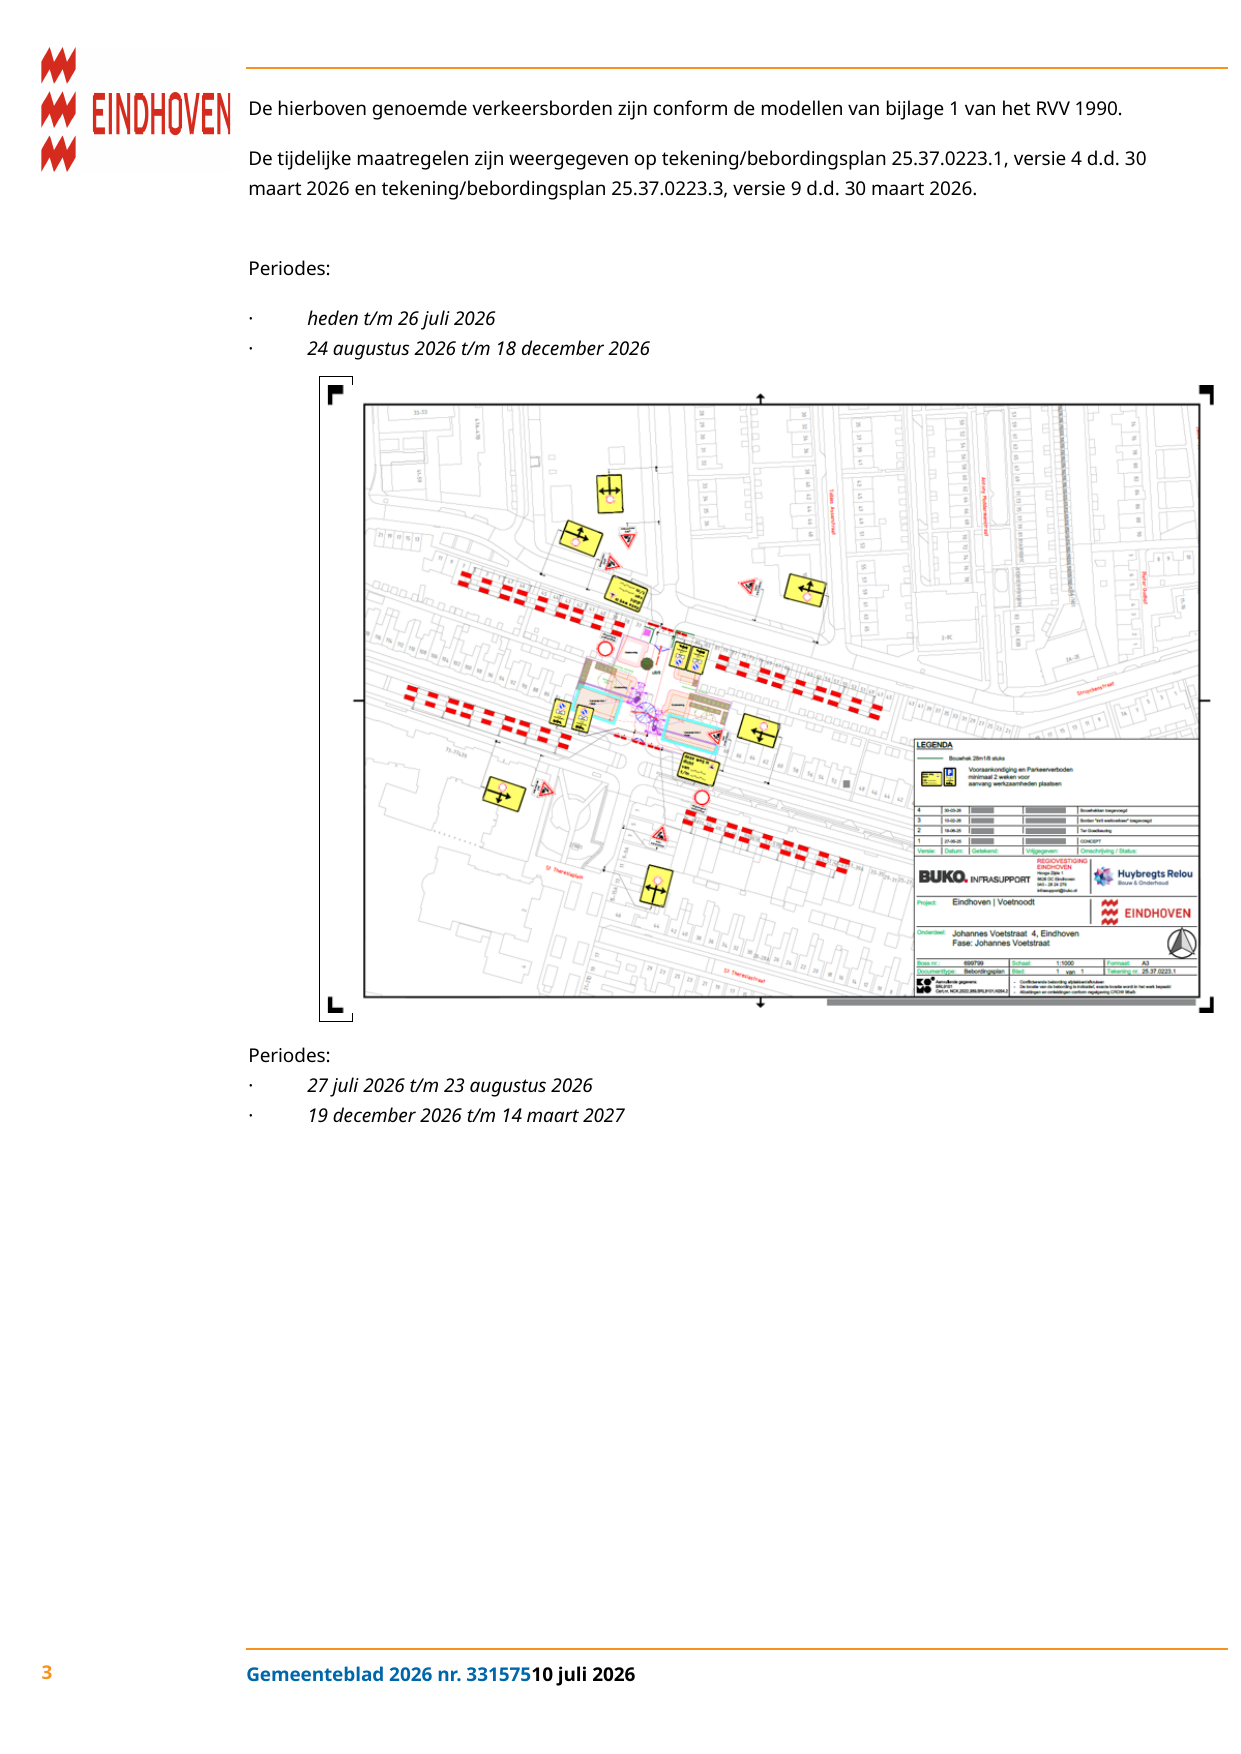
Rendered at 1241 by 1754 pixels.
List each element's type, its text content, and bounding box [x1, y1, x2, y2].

picture [327, 385, 1214, 1013]
list 24 augustus 2026 t/m 18 december 2026 [248, 335, 1152, 361]
text De tijdelijke maatregelen zijn weergegeven op tekening/bebordingsplan 25.37.0223.1, versie 4 d.d. 30 maart 2026 en tekening/bebordingsplan 25.37.0223.3, versie 9 d.d. 30 maart 2026. [248, 145, 1152, 201]
text Periodes: [248, 1043, 1152, 1068]
text De hierboven genoemde verkeersborden zijn conform de modellen van bijlage 1 van het RVV 1990. [248, 95, 1152, 121]
list 27 juli 2026 t/m 23 augustus 2026 [248, 1072, 1152, 1098]
text Periodes: [248, 255, 1152, 281]
list heden t/m 26 juli 2026 [248, 305, 1152, 331]
list 19 december 2026 t/m 14 maart 2027 [248, 1102, 1152, 1128]
picture [41, 47, 231, 172]
